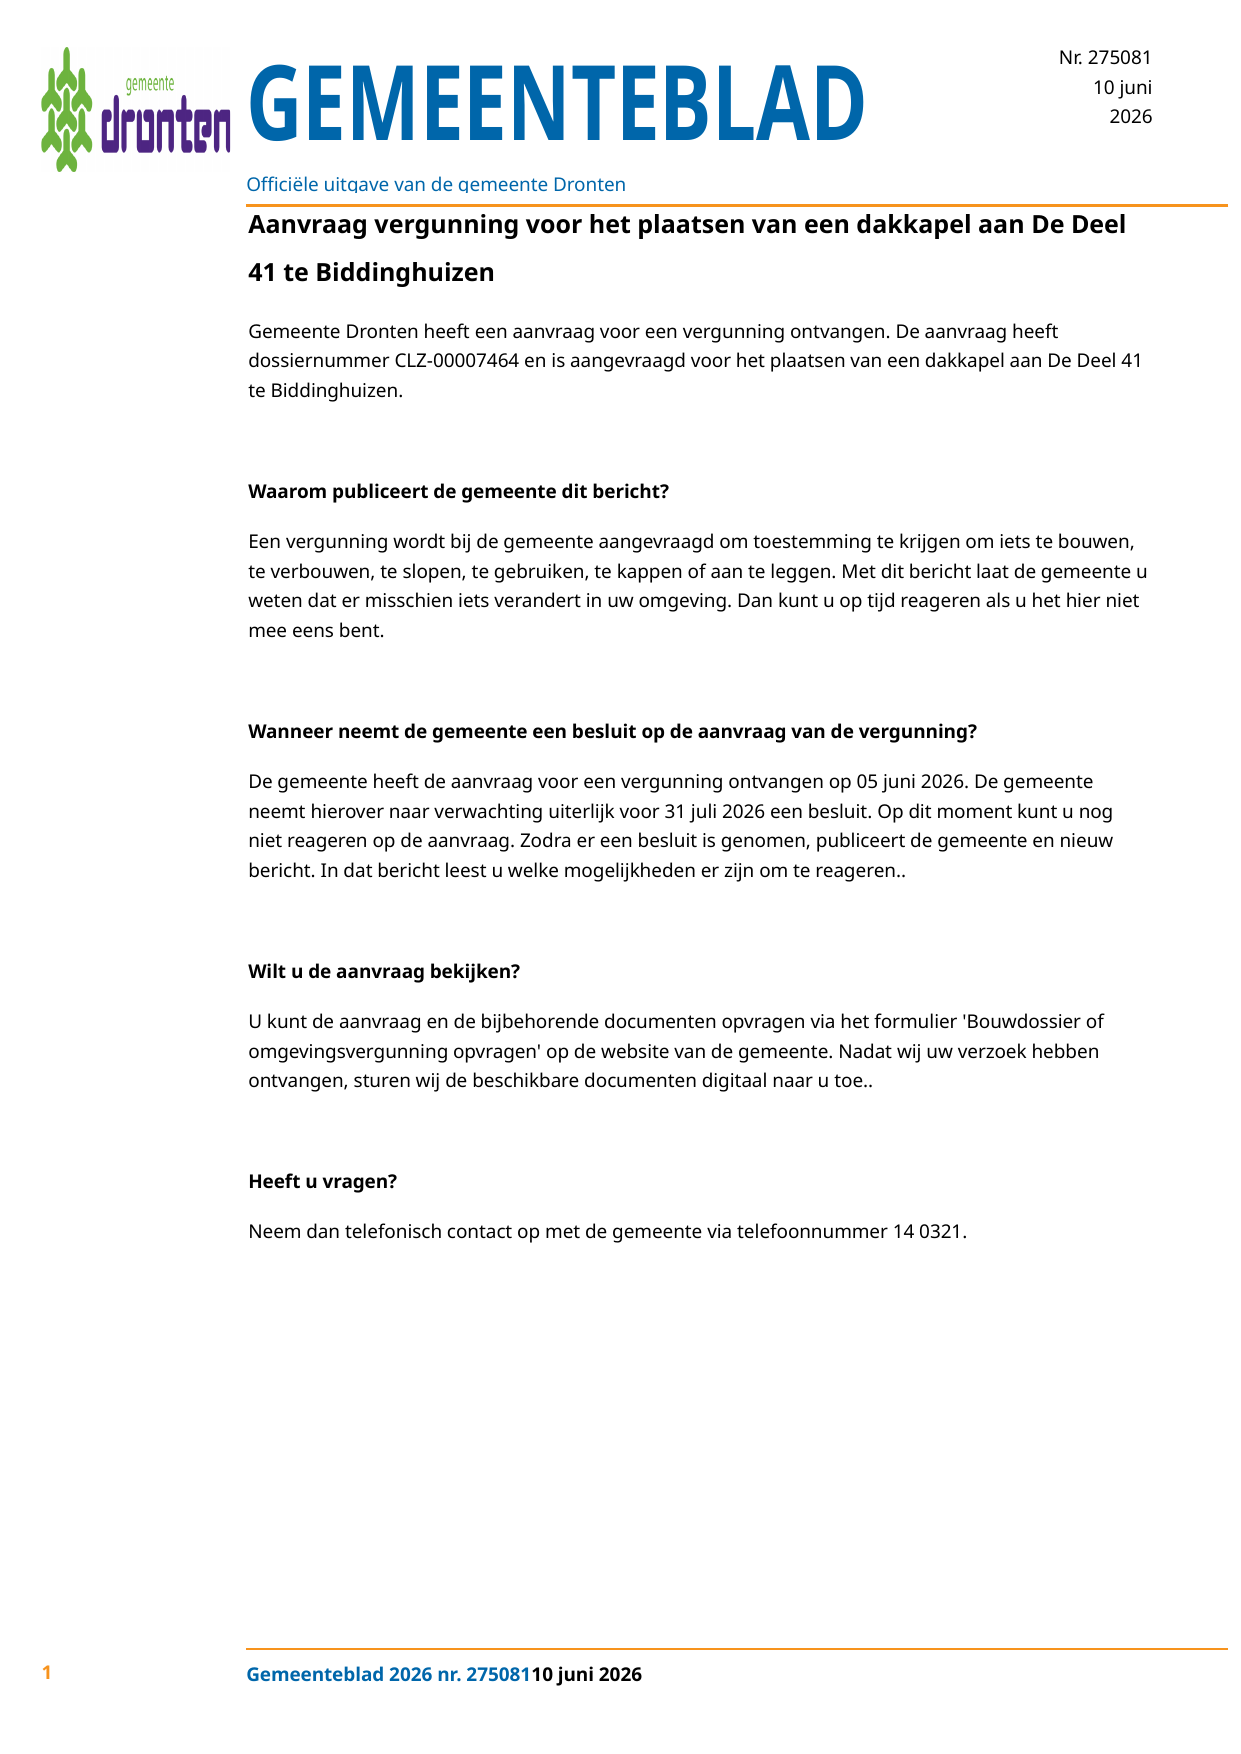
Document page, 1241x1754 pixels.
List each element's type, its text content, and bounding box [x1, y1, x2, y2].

text Heeft u vragen? [248, 1168, 1152, 1194]
text Een vergunning wordt bij de gemeente aangevraagd om toestemming te krijgen om iets te bouwen, te verbouwen, te slopen, te gebruiken, te kappen of aan te leggen. Met dit bericht laat de gemeente u weten dat er misschien iets verandert in uw omgeving. Dan kunt u op tijd reageren als u het hier niet mee eens bent. [248, 528, 1152, 643]
text Wanneer neemt de gemeente een besluit op de aanvraag van de vergunning? [248, 718, 1152, 744]
text Neem dan telefonisch contact op met de gemeente via telefoonnummer 14 0321. [248, 1219, 1152, 1244]
text Wilt u de aanvraag bekijken? [248, 958, 1152, 984]
text De gemeente heeft de aanvraag voor een vergunning ontvangen op 05 juni 2026. De gemeente neemt hierover naar verwachting uiterlijk voor 31 juli 2026 een besluit. Op dit moment kunt u nog niet reageren op de aanvraag. Zodra er een besluit is genomen, publiceert de gemeente en nieuw bericht. In dat bericht leest u welke mogelijkheden er zijn om te reageren.. [248, 768, 1152, 883]
picture [41, 47, 231, 172]
text Gemeente Dronten heeft een aanvraag voor een vergunning ontvangen. De aanvraag heeft dossiernummer CLZ-00007464 en is aangevraagd voor het plaatsen van een dakkapel aan De Deel 41 te Biddinghuizen. [248, 318, 1152, 403]
text Waarom publiceert de gemeente dit bericht? [248, 478, 1152, 504]
text U kunt de aanvraag en de bijbehorende documenten opvragen via het formulier 'Bouwdossier of omgevingsvergunning opvragen' op de website van de gemeente. Nadat wij uw verzoek hebben ontvangen, sturen wij de beschikbare documenten digitaal naar u toe.. [248, 1008, 1152, 1093]
text Aanvraag vergunning voor het plaatsen van een dakkapel aan De Deel 41 te Biddinghuizen [248, 207, 1152, 288]
